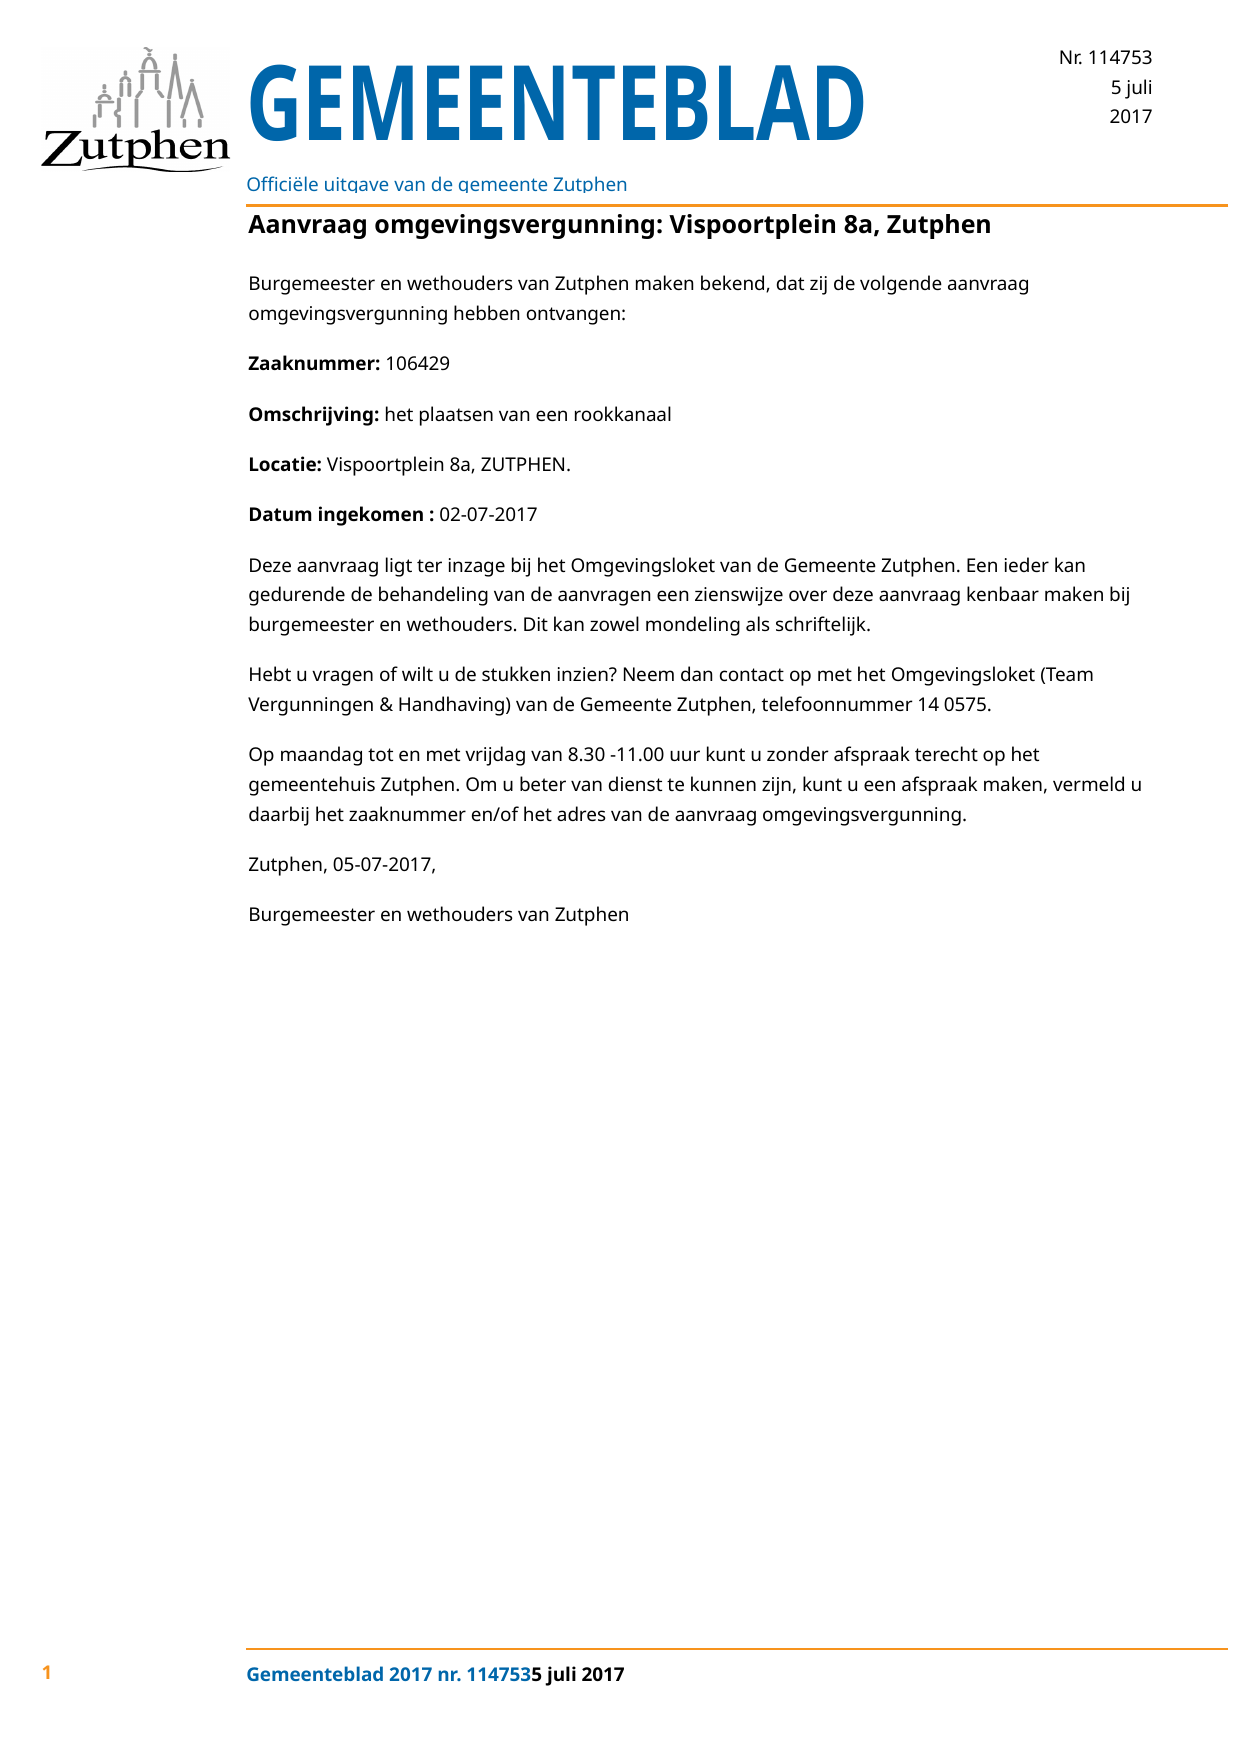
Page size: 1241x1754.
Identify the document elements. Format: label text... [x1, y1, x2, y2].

text Op maandag tot en met vrijdag van 8.30 -11.00 uur kunt u zonder afspraak terecht op het gemeentehuis Zutphen. Om u beter van dienst te kunnen zijn, kunt u een afspraak maken, vermeld u daarbij het zaaknummer en/of het adres van de aanvraag omgevingsvergunning. [248, 742, 1152, 826]
text Aanvraag omgevingsvergunning: Vispoortplein 8a, Zutphen [248, 207, 1152, 241]
text Omschrijving: het plaatsen van een rookkanaal [248, 401, 1152, 426]
text Burgemeester en wethouders van Zutphen [248, 902, 1152, 927]
text Locatie: Vispoortplein 8a, ZUTPHEN. [248, 451, 1152, 477]
picture [41, 47, 231, 172]
text Hebt u vragen of wilt u de stukken inzien? Neem dan contact op met het Omgevingsloket (Team Vergunningen & Handhaving) van de Gemeente Zutphen, telefoonnummer 14 0575. [248, 662, 1152, 717]
text Deze aanvraag ligt ter inzage bij het Omgevingsloket van de Gemeente Zutphen. Een ieder kan gedurende de behandeling van de aanvragen een zienswijze over deze aanvraag kenbaar maken bij burgemeester en wethouders. Dit kan zowel mondeling als schriftelijk. [248, 552, 1152, 637]
text Zaaknummer: 106429 [248, 350, 1152, 376]
text Zutphen, 05-07-2017, [248, 851, 1152, 877]
text Burgemeester en wethouders van Zutphen maken bekend, dat zij de volgende aanvraag omgevingsvergunning hebben ontvangen: [248, 270, 1152, 326]
text Datum ingekomen : 02-07-2017 [248, 502, 1152, 527]
